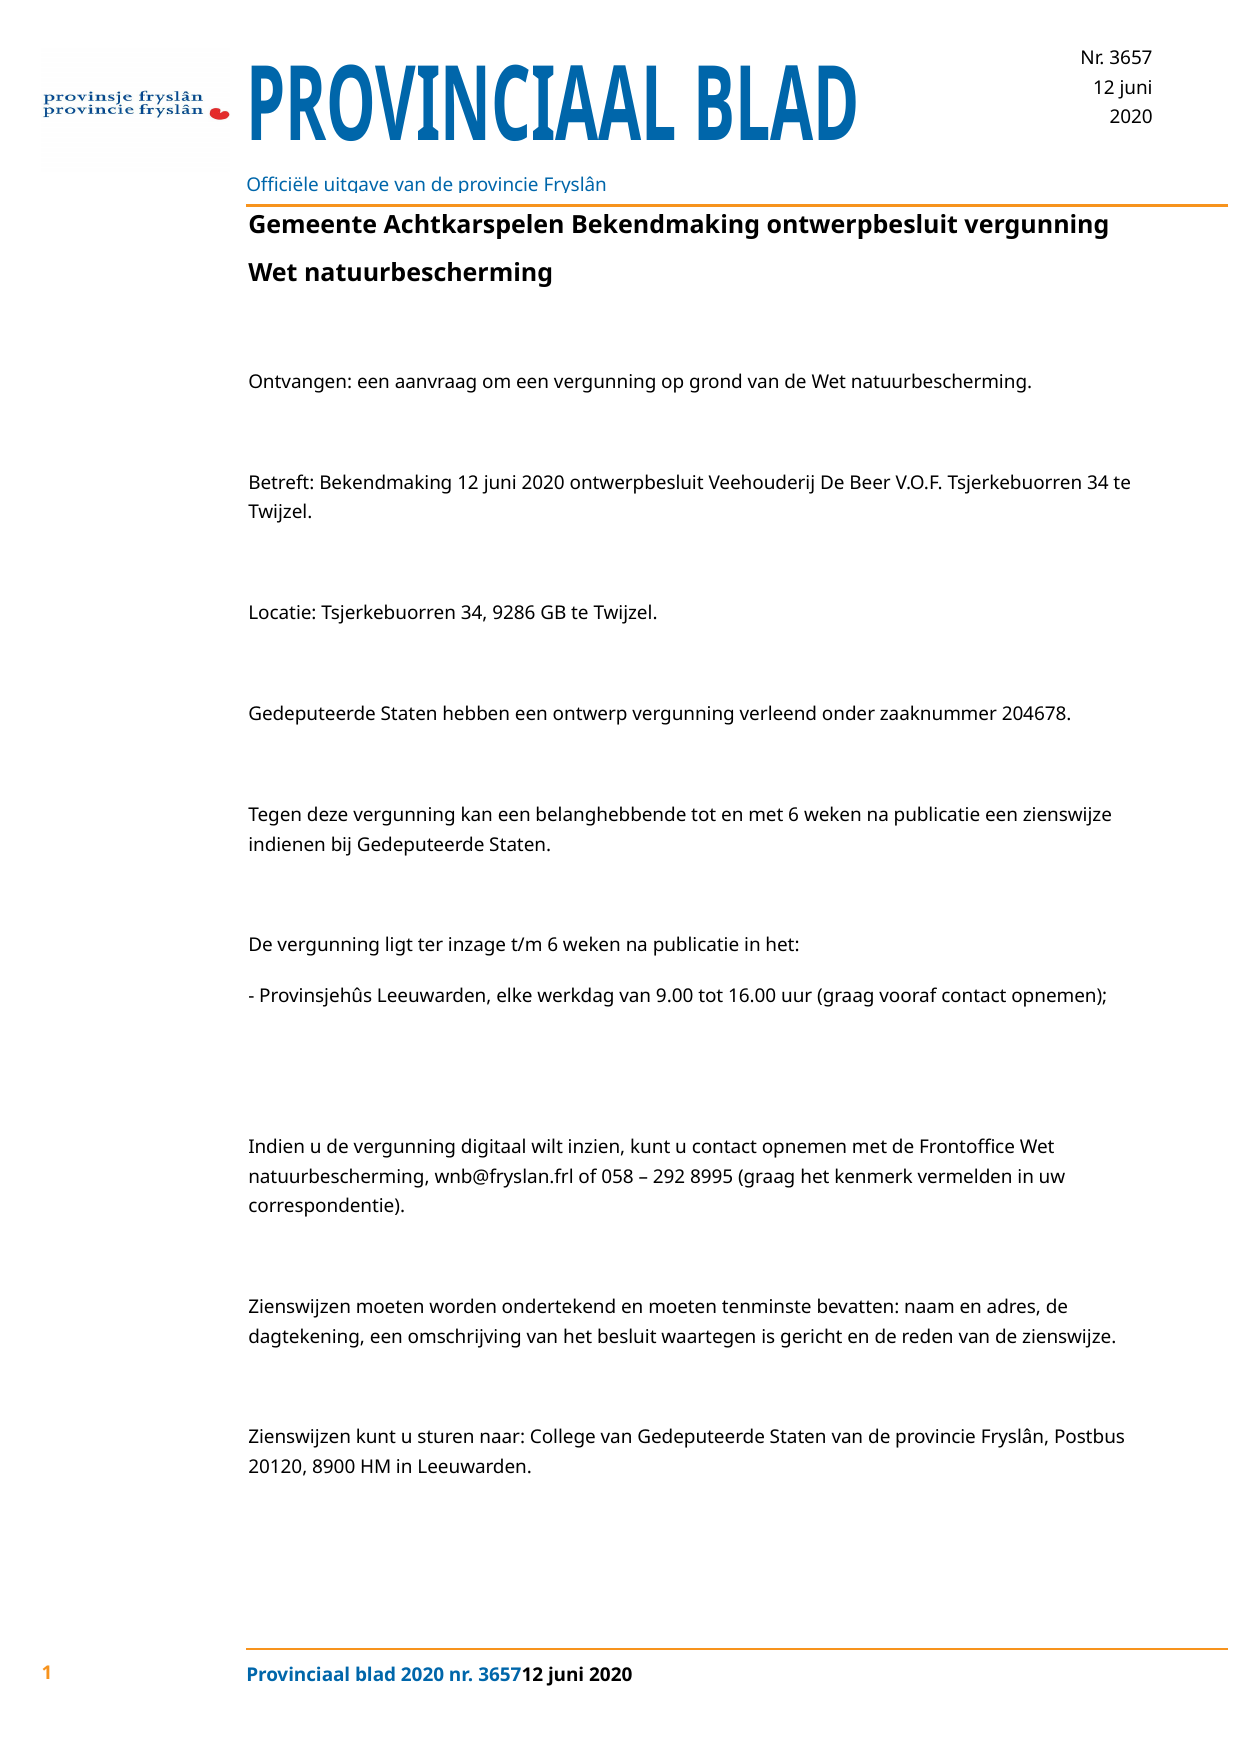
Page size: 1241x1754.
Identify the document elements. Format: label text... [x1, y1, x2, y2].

text Zienswijzen moeten worden ondertekend en moeten tenminste bevatten: naam en adres, de dagtekening, een omschrijving van het besluit waartegen is gericht en de reden van de zienswijze. [248, 1293, 1152, 1349]
text - Provinsjehûs Leeuwarden, elke werkdag van 9.00 tot 16.00 uur (graag vooraf contact opnemen); [248, 982, 1152, 1008]
text Gemeente Achtkarspelen Bekendmaking ontwerpbesluit vergunning Wet natuurbescherming [248, 207, 1152, 288]
text Tegen deze vergunning kan een belanghebbende tot en met 6 weken na publicatie een zienswijze indienen bij Gedeputeerde Staten. [248, 801, 1152, 857]
text Ontvangen: een aanvraag om een vergunning op grond van de Wet natuurbescherming. [248, 368, 1152, 394]
text Betreft: Bekendmaking 12 juni 2020 ontwerpbesluit Veehouderij De Beer V.O.F. Tsjerkebuorren 34 te Twijzel. [248, 469, 1152, 524]
picture [41, 47, 231, 172]
text Gedeputeerde Staten hebben een ontwerp vergunning verleend onder zaaknummer 204678. [248, 700, 1152, 726]
text Indien u de vergunning digitaal wilt inzien, kunt u contact opnemen met de Frontoffice Wet natuurbescherming, wnb@fryslan.frl of 058 – 292 8995 (graag het kenmerk vermelden in uw correspondentie). [248, 1133, 1152, 1218]
text Zienswijzen kunt u sturen naar: College van Gedeputeerde Staten van de provincie Fryslân, Postbus 20120, 8900 HM in Leeuwarden. [248, 1424, 1152, 1479]
text De vergunning ligt ter inzage t/m 6 weken na publicatie in het: [248, 932, 1152, 957]
text Locatie: Tsjerkebuorren 34, 9286 GB te Twijzel. [248, 599, 1152, 625]
